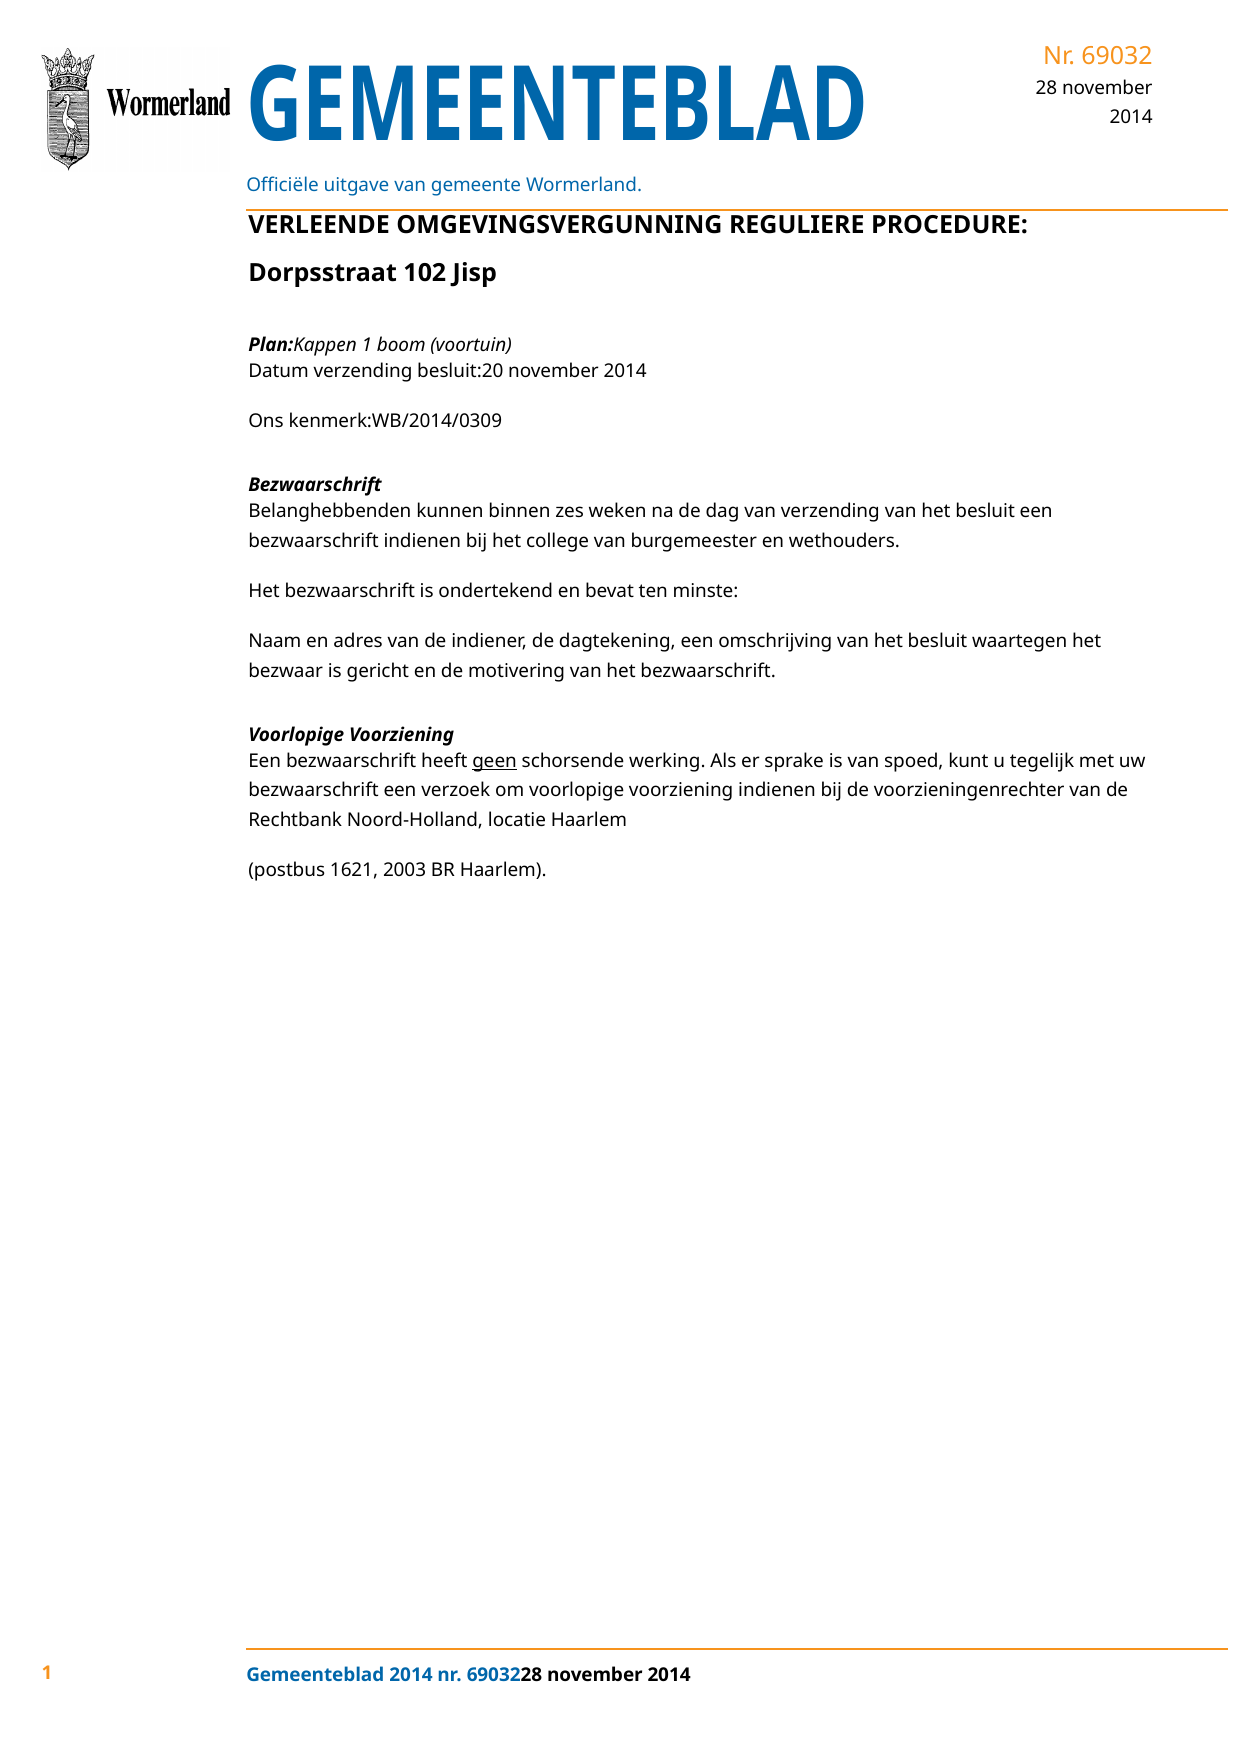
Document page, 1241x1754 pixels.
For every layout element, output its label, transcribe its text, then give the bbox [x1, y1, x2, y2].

text Bezwaarschrift [248, 472, 1152, 497]
text Ons kenmerk:WB/2014/0309 [248, 408, 1152, 433]
text Plan:Kappen 1 boom (voortuin) [248, 331, 1152, 357]
text (postbus 1621, 2003 BR Haarlem). [248, 857, 1152, 882]
text Belanghebbenden kunnen binnen zes weken na de dag van verzending van het besluit een bezwaarschrift indienen bij het college van burgemeester en wethouders. [248, 497, 1152, 553]
text Voorlopige Voorziening [248, 721, 1152, 747]
text Naam en adres van de indiener, de dagtekening, een omschrijving van het besluit waartegen het bezwaar is gericht en de motivering van het bezwaarschrift. [248, 628, 1152, 683]
text VERLEENDE OMGEVINGSVERGUNNING REGULIERE PROCEDURE: Dorpsstraat 102 Jisp [248, 211, 1152, 288]
picture [41, 47, 231, 172]
text Het bezwaarschrift is ondertekend en bevat ten minste: [248, 577, 1152, 603]
text Een bezwaarschrift heeft geen schorsende werking. Als er sprake is van spoed, kunt u tegelijk met uw bezwaarschrift een verzoek om voorlopige voorziening indienen bij de voorzieningenrechter van de Rechtbank Noord-Holland, locatie Haarlem [248, 747, 1152, 832]
text Datum verzending besluit:20 november 2014 [248, 357, 1152, 383]
